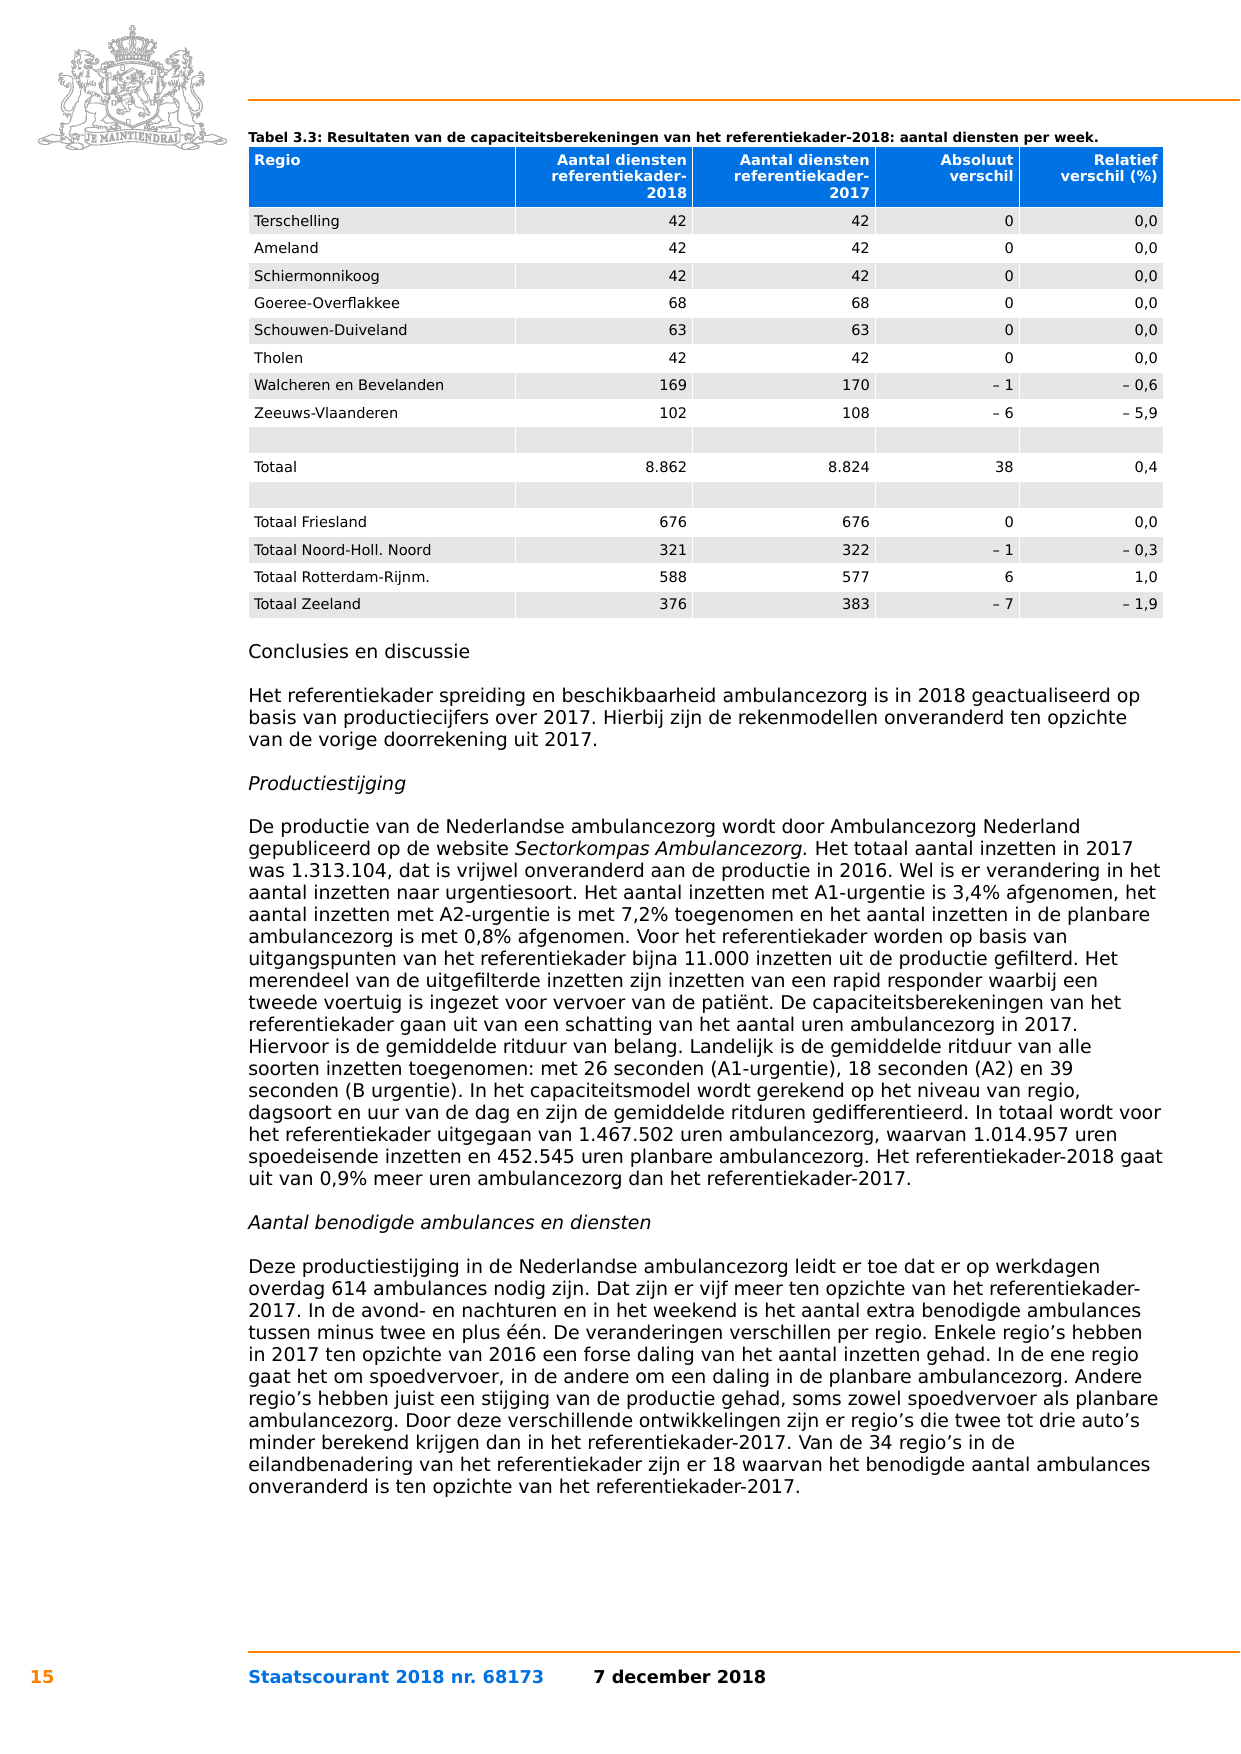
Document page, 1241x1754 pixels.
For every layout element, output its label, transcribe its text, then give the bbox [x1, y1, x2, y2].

table_cell 38 [876, 455, 1019, 481]
table_cell 170 [693, 373, 875, 399]
table_cell [693, 427, 875, 453]
table_cell 322 [693, 537, 875, 563]
table_cell 42 [693, 263, 875, 289]
picture [38, 25, 227, 150]
table_cell 42 [693, 208, 875, 234]
table_cell [249, 482, 515, 508]
table_cell 42 [516, 235, 692, 262]
table_cell [1020, 427, 1163, 453]
table_cell 0,0 [1020, 235, 1163, 262]
table_cell Terschelling [249, 208, 515, 234]
table_cell 0,0 [1020, 509, 1163, 536]
table_cell 0 [876, 263, 1019, 289]
table_cell 68 [516, 290, 692, 317]
table_cell 0,4 [1020, 455, 1163, 481]
table_cell 0,0 [1020, 208, 1163, 234]
table_cell 42 [516, 208, 692, 234]
table_cell [693, 482, 875, 508]
table_cell 321 [516, 537, 692, 563]
table_cell 577 [693, 564, 875, 591]
table_cell 6 [876, 564, 1019, 591]
table_cell 0 [876, 290, 1019, 317]
table_cell [876, 427, 1019, 453]
table_cell – 1,9 [1020, 592, 1163, 618]
table_cell Schiermonnikoog [249, 263, 515, 289]
table_cell – 5,9 [1020, 400, 1163, 426]
table_cell 588 [516, 564, 692, 591]
table_cell 42 [516, 263, 692, 289]
subtitle Conclusies en discussie [248, 641, 1163, 663]
table_cell 1,0 [1020, 564, 1163, 591]
table_cell 63 [516, 318, 692, 344]
table_cell 8.862 [516, 455, 692, 481]
table_cell Absoluut verschil [876, 147, 1019, 207]
table_cell – 0,6 [1020, 373, 1163, 399]
table_cell Totaal Rotterdam-Rijnm. [249, 564, 515, 591]
table_cell Totaal Noord-Holl. Noord [249, 537, 515, 563]
table_cell 8.824 [693, 455, 875, 481]
table_cell 376 [516, 592, 692, 618]
table_cell Walcheren en Bevelanden [249, 373, 515, 399]
table_cell 0,0 [1020, 345, 1163, 371]
table_cell – 1 [876, 373, 1019, 399]
table_cell 108 [693, 400, 875, 426]
table_cell 42 [693, 345, 875, 371]
table_cell 42 [693, 235, 875, 262]
table_cell – 0,3 [1020, 537, 1163, 563]
table_cell 42 [516, 345, 692, 371]
text Het referentiekader spreiding en beschikbaarheid ambulancezorg is in 2018 geactualiseerd op basis van productiecijfers over 2017. Hierbij zijn de rekenmodellen onveranderd ten opzichte van de vorige doorrekening uit 2017. [248, 685, 1163, 751]
table_cell Totaal [249, 455, 515, 481]
table_cell 0,0 [1020, 290, 1163, 317]
table_cell Aantal diensten referentiekader-2017 [693, 147, 875, 207]
table_cell 63 [693, 318, 875, 344]
table_cell [876, 482, 1019, 508]
table_header Tabel 3.3: Resultaten van de capaciteitsberekeningen van het referentiekader-2018: aantal diensten per week. [248, 130, 1163, 146]
table_cell 676 [516, 509, 692, 536]
table_cell 676 [693, 509, 875, 536]
table_cell Aantal diensten referentiekader-2018 [516, 147, 692, 207]
table_cell 383 [693, 592, 875, 618]
text Deze productiestijging in de Nederlandse ambulancezorg leidt er toe dat er op werkdagen overdag 614 ambulances nodig zijn. Dat zijn er vijf meer ten opzichte van het referentiekader-2017. In de avond- en nachturen en in het weekend is het aantal extra benodigde ambulances tussen minus twee en plus één. De veranderingen verschillen per regio. Enkele regio’s hebben in 2017 ten opzichte van 2016 een forse daling van het aantal inzetten gehad. In de ene regio gaat het om spoedvervoer, in de andere om een daling in de planbare ambulancezorg. Andere regio’s hebben juist een stijging van de productie gehad, soms zowel spoedvervoer als planbare ambulancezorg. Door deze verschillende ontwikkelingen zijn er regio’s die twee tot drie auto’s minder berekend krijgen dan in het referentiekader-2017. Van de 34 regio’s in de eilandbenadering van het referentiekader zijn er 18 waarvan het benodigde aantal ambulances onveranderd is ten opzichte van het referentiekader-2017. [248, 1256, 1163, 1497]
text De productie van de Nederlandse ambulancezorg wordt door Ambulancezorg Nederland gepubliceerd op de website Sectorkompas Ambulancezorg. Het totaal aantal inzetten in 2017 was 1.313.104, dat is vrijwel onveranderd aan de productie in 2016. Wel is er verandering in het aantal inzetten naar urgentiesoort. Het aantal inzetten met A1-urgentie is 3,4% afgenomen, het aantal inzetten met A2-urgentie is met 7,2% toegenomen en het aantal inzetten in de planbare ambulancezorg is met 0,8% afgenomen. Voor het referentiekader worden op basis van uitgangspunten van het referentiekader bijna 11.000 inzetten uit de productie gefilterd. Het merendeel van de uitgefilterde inzetten zijn inzetten van een rapid responder waarbij een tweede voertuig is ingezet voor vervoer van de patiënt. De capaciteitsberekeningen van het referentiekader gaan uit van een schatting van het aantal uren ambulancezorg in 2017. Hiervoor is de gemiddelde ritduur van belang. Landelijk is de gemiddelde ritduur van alle soorten inzetten toegenomen: met 26 seconden (A1-urgentie), 18 seconden (A2) en 39 seconden (B urgentie). In het capaciteitsmodel wordt gerekend op het niveau van regio, dagsoort en uur van de dag en zijn de gemiddelde ritduren gedifferentieerd. In totaal wordt voor het referentiekader uitgegaan van 1.467.502 uren ambulancezorg, waarvan 1.014.957 uren spoedeisende inzetten en 452.545 uren planbare ambulancezorg. Het referentiekader-2018 gaat uit van 0,9% meer uren ambulancezorg dan het referentiekader-2017. [248, 816, 1163, 1190]
table_cell [516, 427, 692, 453]
table_cell Ameland [249, 235, 515, 262]
table_cell 0 [876, 318, 1019, 344]
table_cell 0 [876, 208, 1019, 234]
table_cell 0 [876, 235, 1019, 262]
table_cell 169 [516, 373, 692, 399]
table_cell 68 [693, 290, 875, 317]
table_cell Schouwen-Duiveland [249, 318, 515, 344]
subtitle Productiestijging [248, 772, 1163, 794]
table_cell – 1 [876, 537, 1019, 563]
table_cell 0 [876, 509, 1019, 536]
table_cell Relatief verschil (%) [1020, 147, 1163, 207]
table_cell 0,0 [1020, 318, 1163, 344]
table_cell Tholen [249, 345, 515, 371]
table_cell – 6 [876, 400, 1019, 426]
table_cell [516, 482, 692, 508]
table_cell Zeeuws-Vlaanderen [249, 400, 515, 426]
table_cell Totaal Zeeland [249, 592, 515, 618]
table_cell Regio [249, 147, 515, 207]
table_cell 0 [876, 345, 1019, 371]
table_cell Goeree-Overflakkee [249, 290, 515, 317]
table_cell – 7 [876, 592, 1019, 618]
subtitle Aantal benodigde ambulances en diensten [248, 1212, 1163, 1234]
table_cell [1020, 482, 1163, 508]
table_cell Totaal Friesland [249, 509, 515, 536]
table_cell [249, 427, 515, 453]
table_cell 102 [516, 400, 692, 426]
table_cell 0,0 [1020, 263, 1163, 289]
